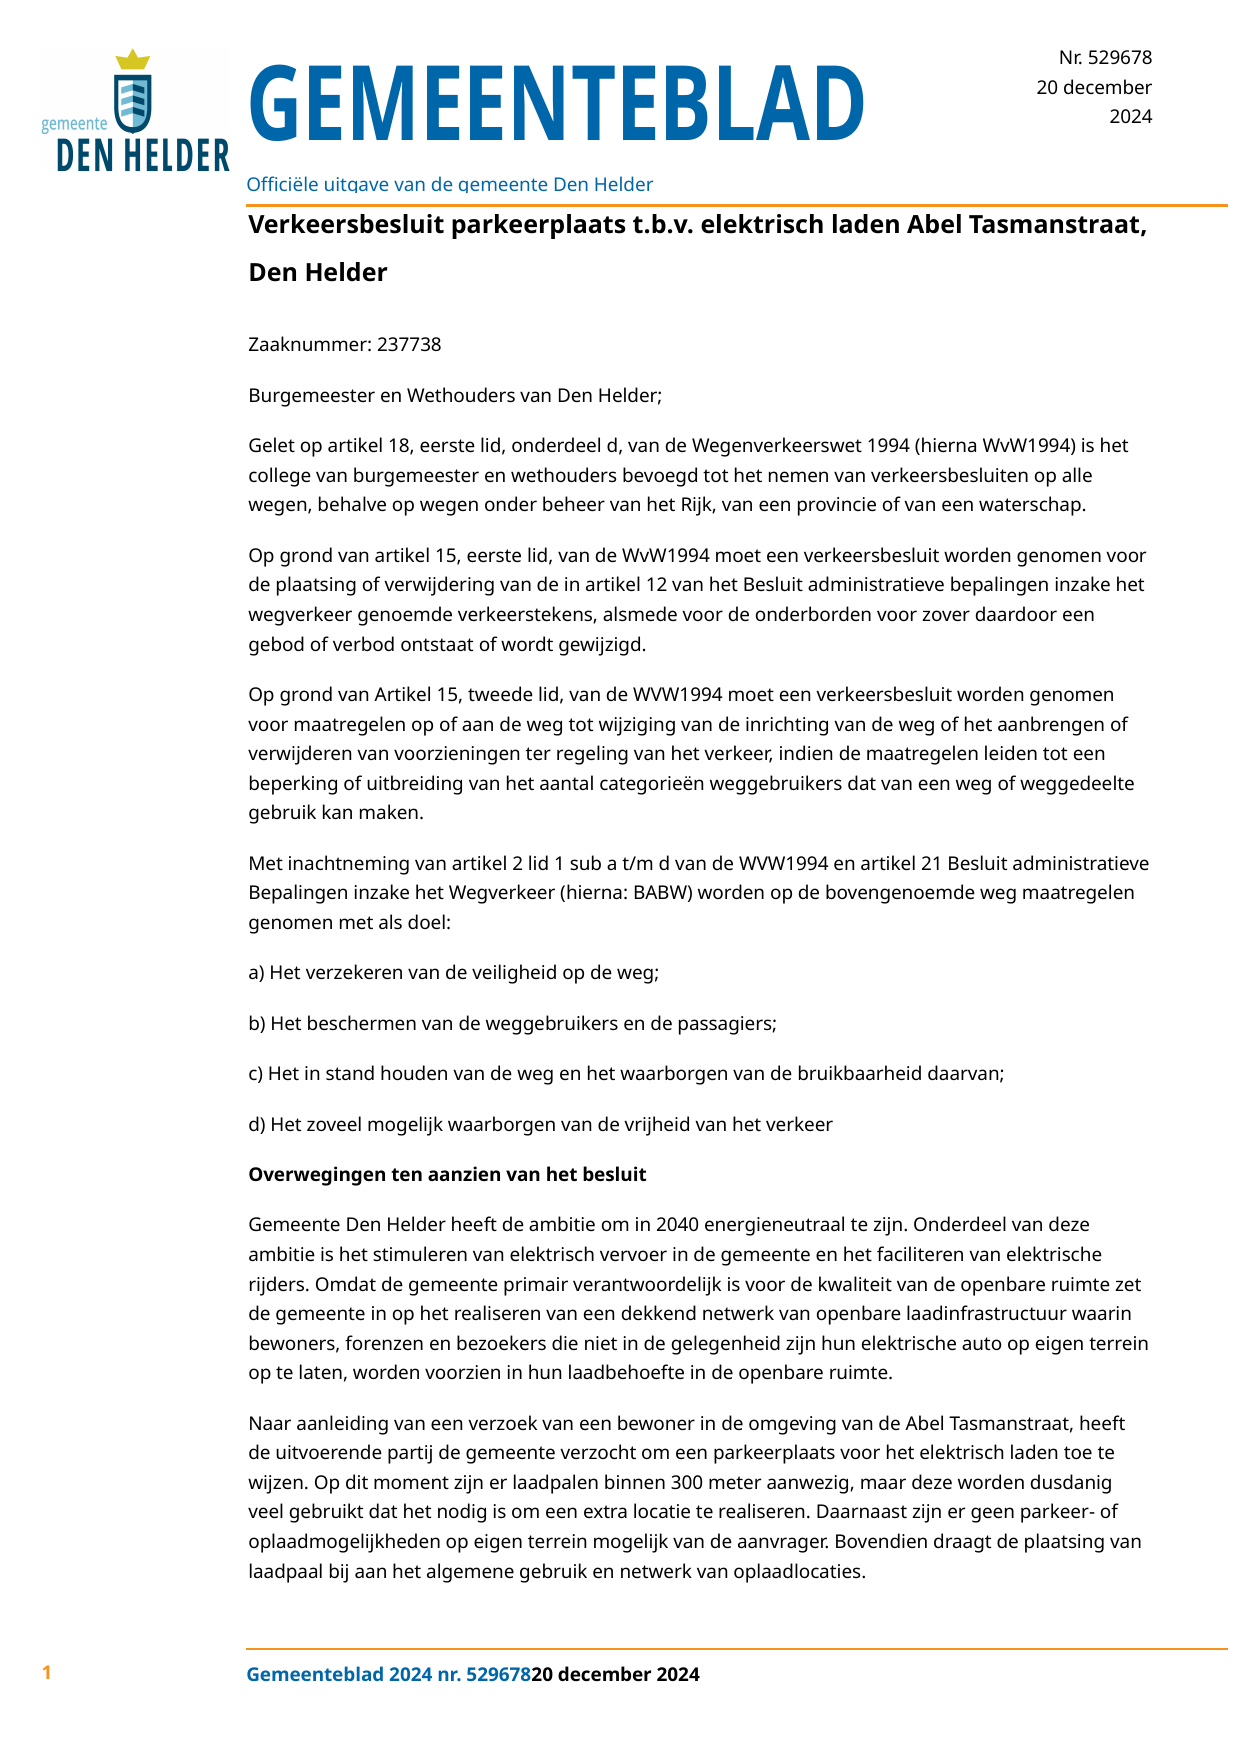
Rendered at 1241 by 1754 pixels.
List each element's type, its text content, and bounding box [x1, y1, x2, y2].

text Zaaknummer: 237738 [248, 332, 1152, 357]
picture [41, 47, 231, 172]
text Burgemeester en Wethouders van Den Helder; [248, 382, 1152, 408]
picture [63, 144, 68, 165]
text Overwegingen ten aanzien van het besluit [248, 1161, 1152, 1187]
text Verkeersbesluit parkeerplaats t.b.v. elektrisch laden Abel Tasmanstraat, Den Helder [248, 207, 1152, 288]
text a) Het verzekeren van de veiligheid op de weg; [248, 959, 1152, 985]
text b) Het beschermen van de weggebruikers en de passagiers; [248, 1010, 1152, 1036]
text Met inachtneming van artikel 2 lid 1 sub a t/m d van de WVW1994 en artikel 21 Besluit administratieve Bepalingen inzake het Wegverkeer (hierna: BABW) worden op de bovengenoemde weg maatregelen genomen met als doel: [248, 850, 1152, 935]
text Gelet op artikel 18, eerste lid, onderdeel d, van de Wegenverkeerswet 1994 (hierna WvW1994) is het college van burgemeester en wethouders bevoegd tot het nemen van verkeersbesluiten op alle wegen, behalve op wegen onder beheer van het Rijk, van een provincie of van een waterschap. [248, 432, 1152, 517]
picture [100, 154, 106, 172]
text Gemeente Den Helder heeft de ambitie om in 2040 energieneutraal te zijn. Onderdeel van deze ambitie is het stimuleren van elektrisch vervoer in de gemeente en het faciliteren van elektrische rijders. Omdat de gemeente primair verantwoordelijk is voor de kwaliteit van de openbare ruimte zet de gemeente in op het realiseren van een dekkend netwerk van openbare laadinfrastructuur waarin bewoners, forenzen en bezoekers die niet in de gelegenheid zijn hun elektrische auto op eigen terrein op te laten, worden voorzien in hun laadbehoefte in de openbare ruimte. [248, 1212, 1152, 1385]
text c) Het in stand houden van de weg en het waarborgen van de bruikbaarheid daarvan; [248, 1060, 1152, 1086]
text Op grond van artikel 15, eerste lid, van de WvW1994 moet een verkeersbesluit worden genomen voor de plaatsing of verwijdering van de in artikel 12 van het Besluit administratieve bepalingen inzake het wegverkeer genoemde verkeerstekens, alsmede voor de onderborden voor zover daardoor een gebod of verbod ontstaat of wordt gewijzigd. [248, 542, 1152, 656]
picture [220, 160, 224, 172]
picture [130, 157, 135, 172]
text d) Het zoveel mogelijk waarborgen van de vrijheid van het verkeer [248, 1111, 1152, 1136]
text Op grond van Artikel 15, tweede lid, van de WVW1994 moet een verkeersbesluit worden genomen voor maatregelen op of aan de weg tot wijziging van de inrichting van de weg of het aanbrengen of verwijderen van voorzieningen ter regeling van het verkeer, indien de maatregelen leiden tot een beperking of uitbreiding van het aantal categorieën weggebruikers dat van een weg of weggedeelte gebruik kan maken. [248, 681, 1152, 825]
picture [182, 144, 187, 165]
text Naar aanleiding van een verzoek van een bewoner in de omgeving van de Abel Tasmanstraat, heeft de uitvoerende partij de gemeente verzocht om een parkeerplaats voor het elektrisch laden toe te wijzen. Op dit moment zijn er laadpalen binnen 300 meter aanwezig, maar deze worden dusdanig veel gebruikt dat het nodig is om een extra locatie te realiseren. Daarnaast zijn er geen parkeer- of oplaadmogelijkheden op eigen terrein mogelijk van de aanvrager. Bovendien draagt de plaatsing van laadpaal bij aan het algemene gebruik en netwerk van oplaadlocaties. [248, 1410, 1152, 1583]
